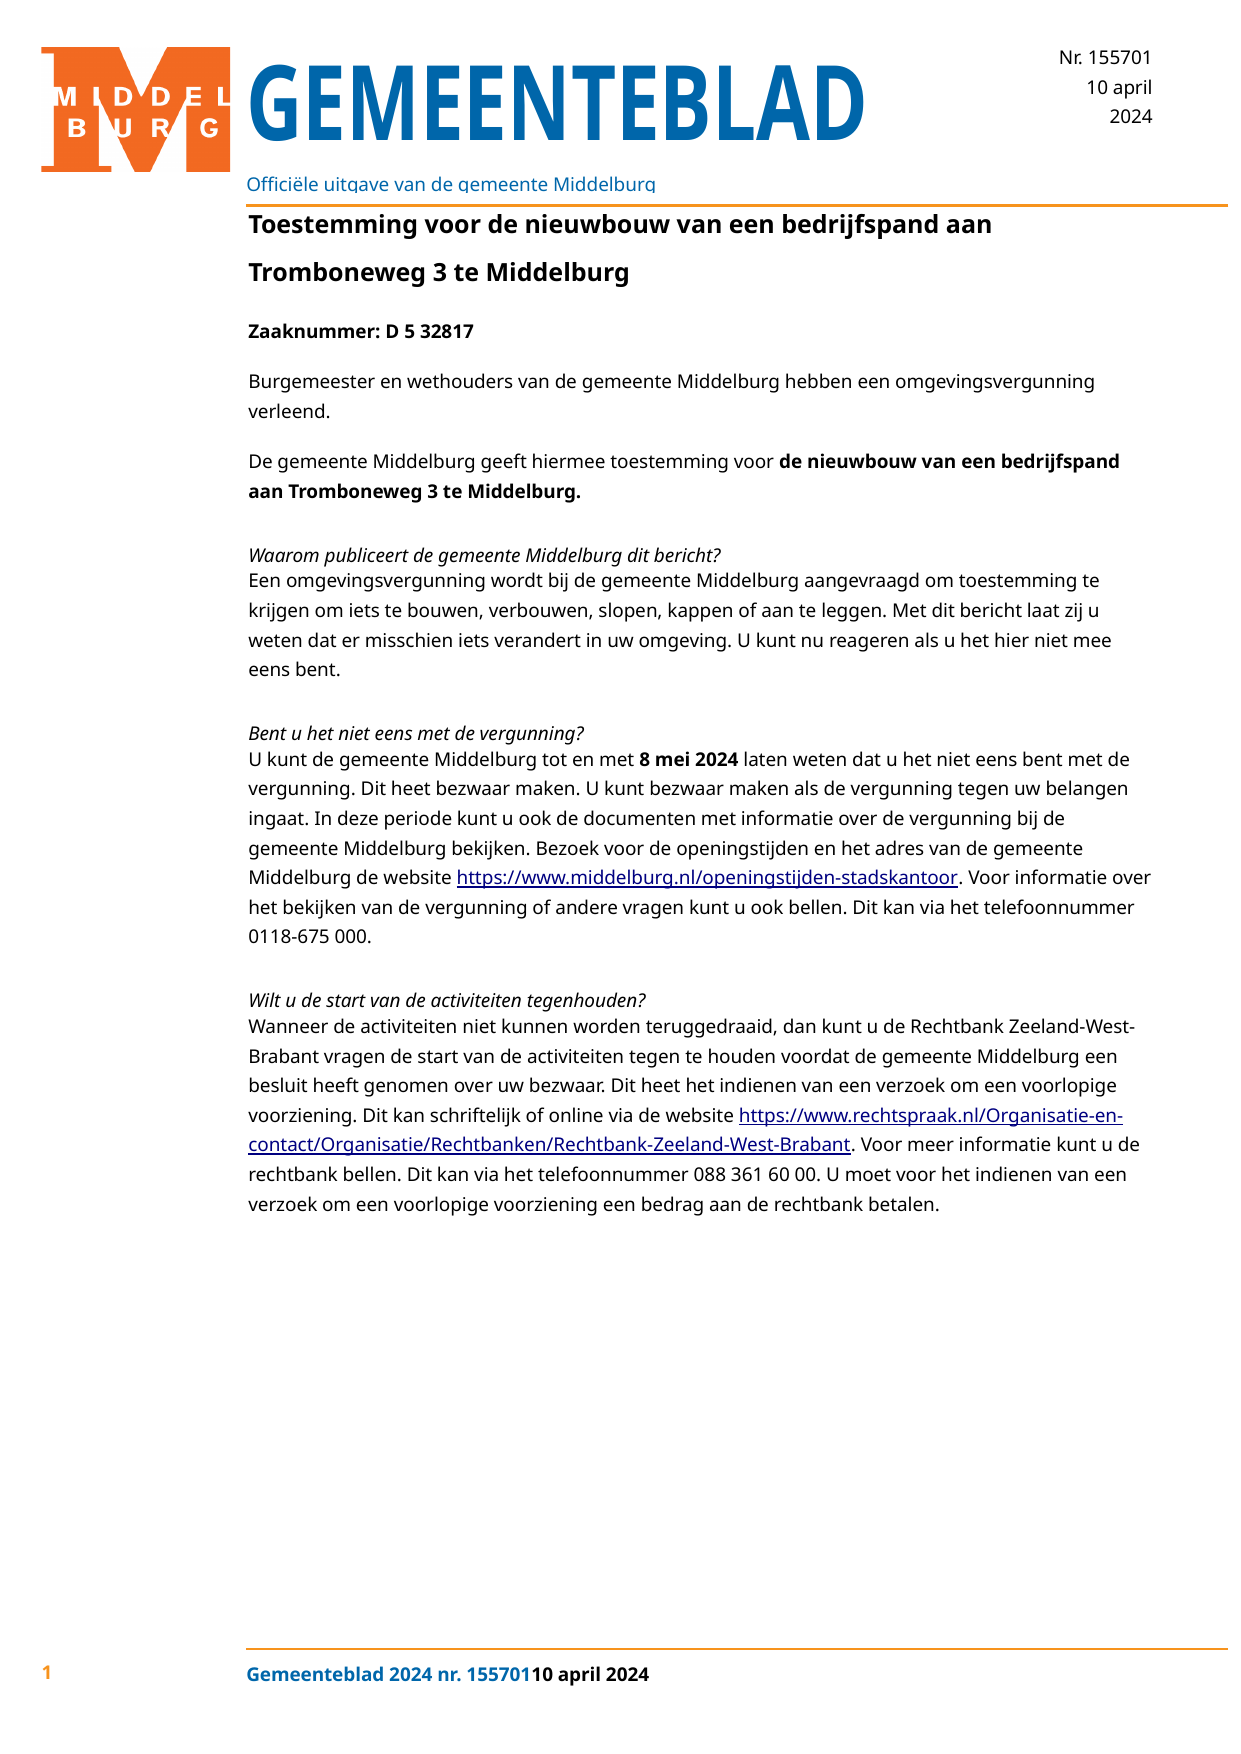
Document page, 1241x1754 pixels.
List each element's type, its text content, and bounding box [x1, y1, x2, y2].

picture [41, 47, 231, 172]
text Bent u het niet eens met de vergunning? [248, 720, 1152, 746]
text Wanneer de activiteiten niet kunnen worden teruggedraaid, dan kunt u de Rechtbank Zeeland-West-Brabant vragen de start van de activiteiten tegen te houden voordat de gemeente Middelburg een besluit heeft genomen over uw bezwaar. Dit heet het indienen van een verzoek om een voorlopige voorziening. Dit kan schriftelijk of online via de website https://www.rechtspraak.nl/Organisatie-en-contact/Organisatie/Rechtbanken/Rechtbank-Zeeland-West-Brabant. Voor meer informatie kunt u de rechtbank bellen. Dit kan via het telefoonnummer 088 361 60 00. U moet voor het indienen van een verzoek om een voorlopige voorziening een bedrag aan de rechtbank betalen. [248, 1013, 1152, 1216]
text Wilt u de start van de activiteiten tegenhouden? [248, 987, 1152, 1013]
text De gemeente Middelburg geeft hiermee toestemming voor de nieuwbouw van een bedrijfspand aan Tromboneweg 3 te Middelburg. [248, 448, 1152, 504]
text Toestemming voor de nieuwbouw van een bedrijfspand aan Tromboneweg 3 te Middelburg [248, 207, 1152, 288]
text Een omgevingsvergunning wordt bij de gemeente Middelburg aangevraagd om toestemming te krijgen om iets te bouwen, verbouwen, slopen, kappen of aan te leggen. Met dit bericht laat zij u weten dat er misschien iets verandert in uw omgeving. U kunt nu reageren als u het hier niet mee eens bent. [248, 568, 1152, 682]
text Burgemeester en wethouders van de gemeente Middelburg hebben een omgevingsvergunning verleend. [248, 368, 1152, 424]
text U kunt de gemeente Middelburg tot en met 8 mei 2024 laten weten dat u het niet eens bent met de vergunning. Dit heet bezwaar maken. U kunt bezwaar maken als de vergunning tegen uw belangen ingaat. In deze periode kunt u ook de documenten met informatie over de vergunning bij de gemeente Middelburg bekijken. Bezoek voor de openingstijden en het adres van de gemeente Middelburg de website https://www.middelburg.nl/openingstijden-stadskantoor. Voor informatie over het bekijken van de vergunning of andere vragen kunt u ook bellen. Dit kan via het telefoonnummer 0118-675 000. [248, 746, 1152, 949]
text Zaaknummer: D 5 32817 [248, 318, 1152, 344]
text Waarom publiceert de gemeente Middelburg dit bericht? [248, 542, 1152, 568]
